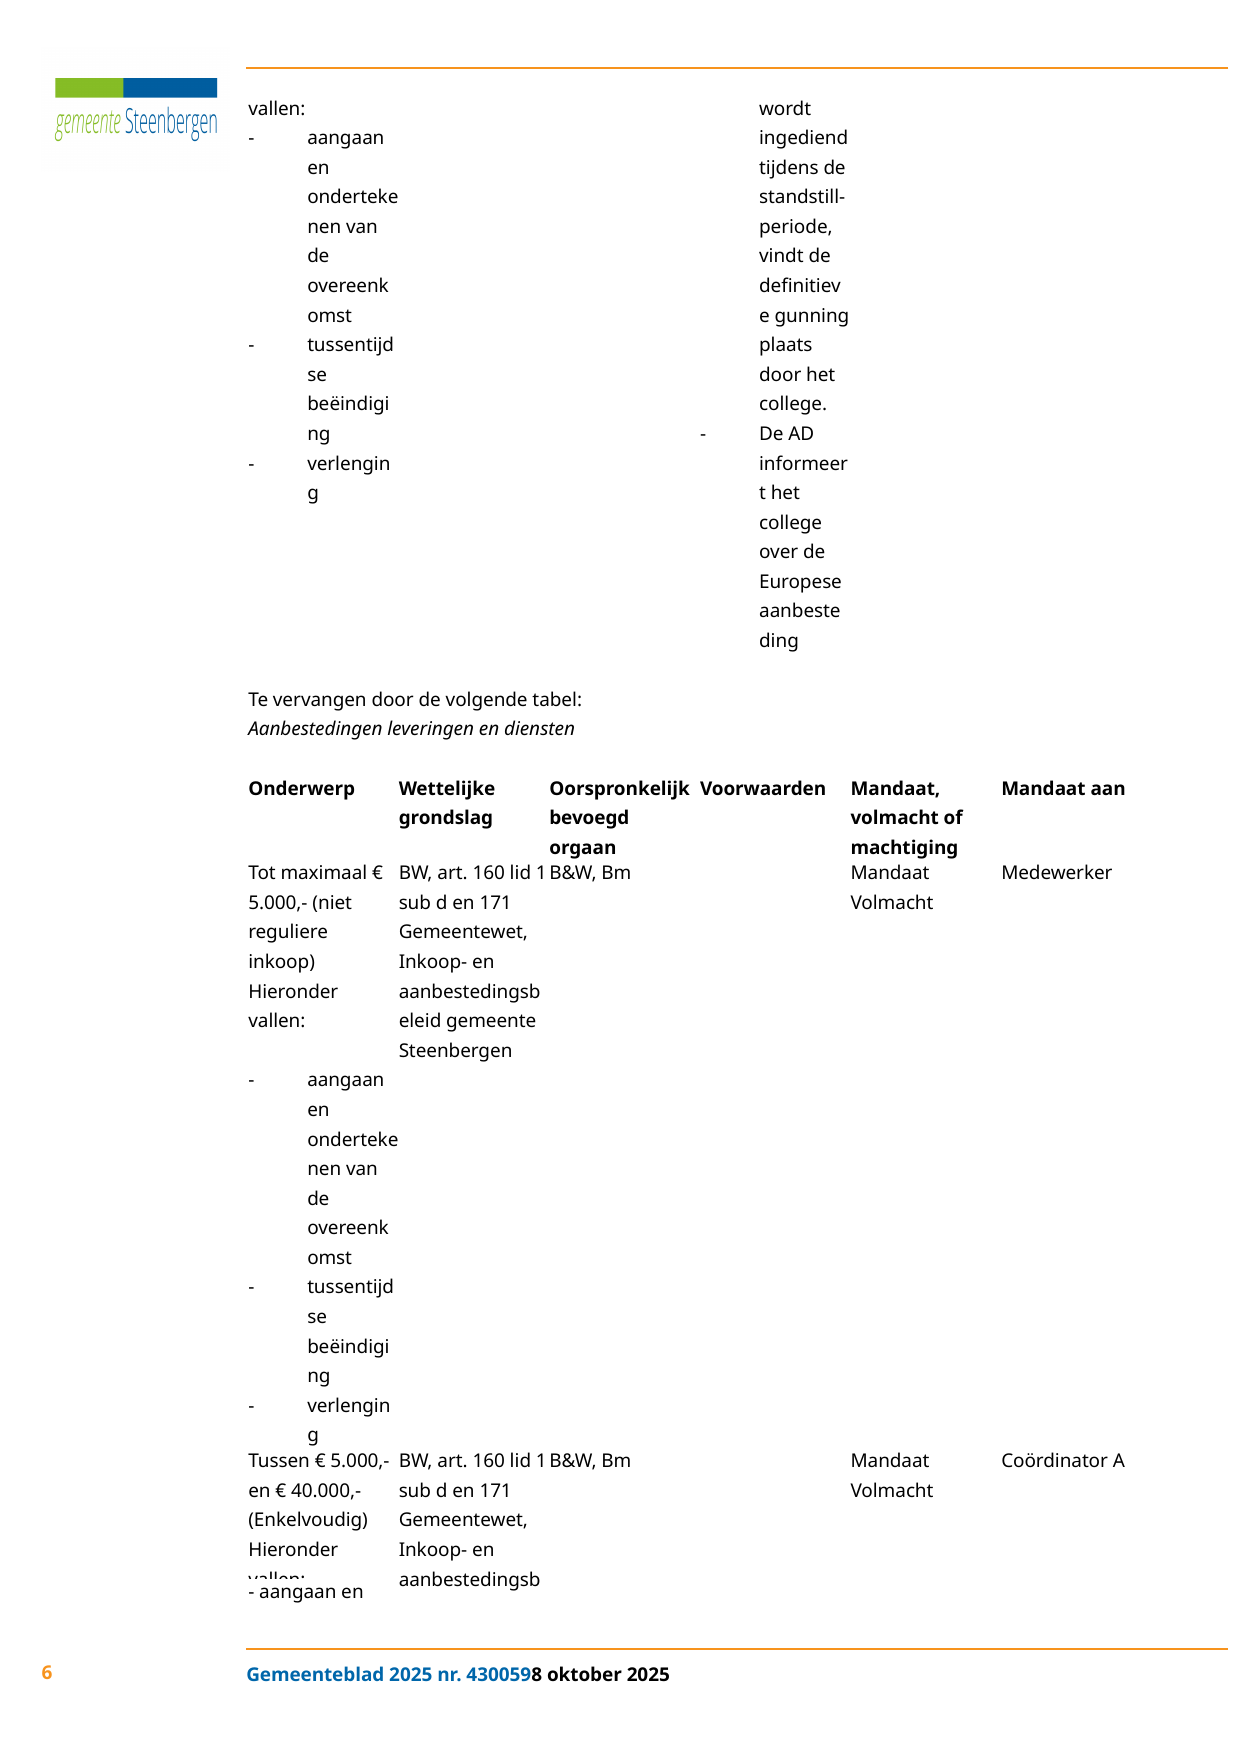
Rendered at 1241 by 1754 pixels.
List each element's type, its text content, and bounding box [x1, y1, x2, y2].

table_cell [700, 1448, 850, 1604]
picture [41, 47, 231, 172]
table_cell Medewerker [1001, 860, 1152, 1447]
table_header Mandaat aan [1001, 775, 1152, 859]
table_cell Mandaat Volmacht [850, 1448, 1001, 1604]
table_header Voorwaarden [700, 775, 850, 859]
table_cell Tussen € 5.000,- en € 40.000,- (Enkelvoudig) Hieronder vallen: - aangaan en [248, 1448, 398, 1604]
table_cell B&W, Bm [549, 1448, 700, 1604]
table_cell wordt ingediend tijdens de standstill-periode, vindt de definitieve gunning plaats door het college. De AD informeert het college over de Europese aanbesteding [700, 95, 850, 653]
table_header Mandaat, volmacht of machtiging [850, 775, 1001, 859]
table_cell vallen: aangaan en ondertekenen van de overeenkomst tussentijdse beëindiging verlenging [248, 95, 398, 653]
table_cell [549, 95, 700, 653]
table_cell [700, 860, 850, 1447]
text Te vervangen door de volgende tabel: [248, 686, 1152, 712]
table_cell Mandaat Volmacht [850, 860, 1001, 1447]
table_header Oorspronkelijk bevoegd orgaan [549, 775, 700, 859]
table_cell [399, 95, 549, 653]
table_cell [1001, 95, 1152, 653]
text Aanbestedingen leveringen en diensten [248, 715, 1152, 741]
table_cell Coördinator A [1001, 1448, 1152, 1604]
table_cell [850, 95, 1001, 653]
table_cell BW, art. 160 lid 1 sub d en 171 Gemeentewet, Inkoop- en aanbestedingsbeleid gemeente Steenbergen [399, 860, 549, 1447]
table_cell Tot maximaal € 5.000,- (niet reguliere inkoop) Hieronder vallen: aangaan en ondertekenen van de overeenkomst tussentijdse beëindiging verlenging [248, 860, 398, 1447]
table_cell BW, art. 160 lid 1 sub d en 171 Gemeentewet, Inkoop- en aanbestedingsb [399, 1448, 549, 1604]
table_header Onderwerp [248, 775, 398, 859]
table_header Wettelijke grondslag [399, 775, 549, 859]
table_cell B&W, Bm [549, 860, 700, 1447]
